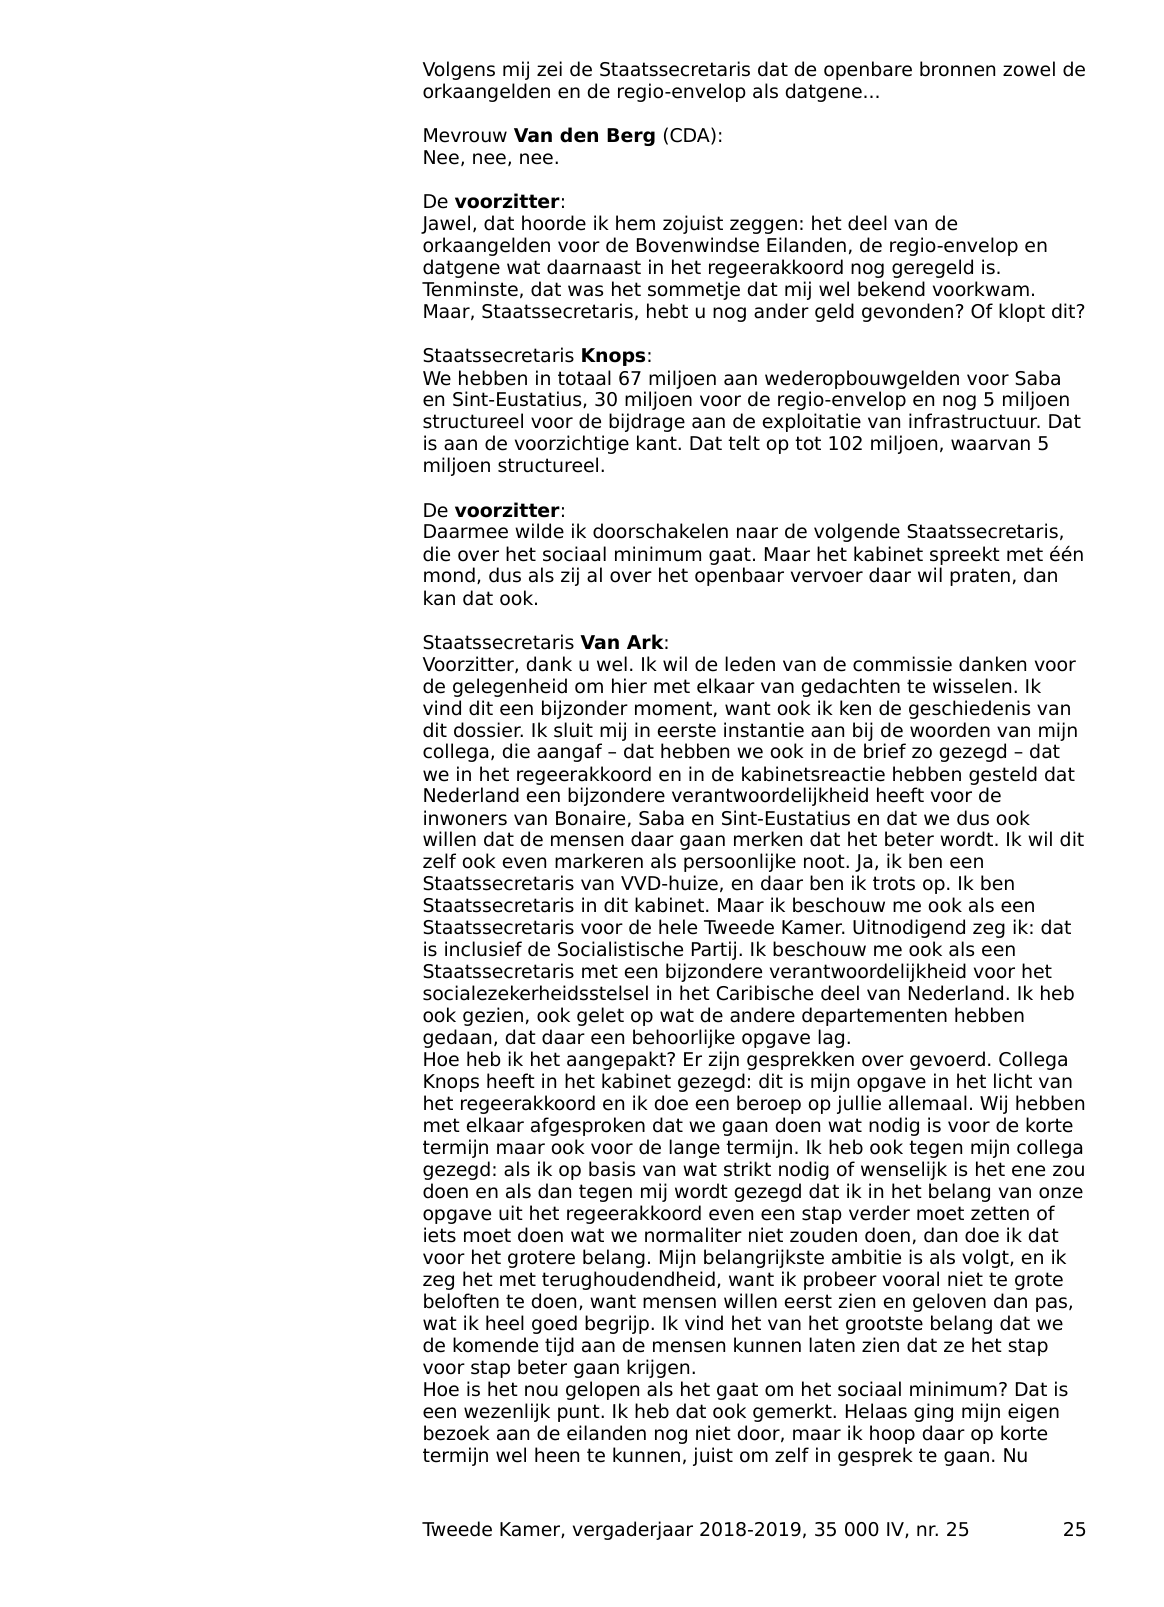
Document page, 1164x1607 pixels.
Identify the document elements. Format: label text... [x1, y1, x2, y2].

text Hoe heb ik het aangepakt? Er zijn gesprekken over gevoerd. Collega Knops heeft in het kabinet gezegd: dit is mijn opgave in het licht van het regeerakkoord en ik doe een beroep op jullie allemaal. Wij hebben met elkaar afgesproken dat we gaan doen wat nodig is voor de korte termijn maar ook voor de lange termijn. Ik heb ook tegen mijn collega gezegd: als ik op basis van wat strikt nodig of wenselijk is het ene zou doen en als dan tegen mij wordt gezegd dat ik in het belang van onze opgave uit het regeerakkoord even een stap verder moet zetten of iets moet doen wat we normaliter niet zouden doen, dan doe ik dat voor het grotere belang. Mijn belangrijkste ambitie is als volgt, en ik zeg het met terughoudendheid, want ik probeer vooral niet te grote beloften te doen, want mensen willen eerst zien en geloven dan pas, wat ik heel goed begrijp. Ik vind het van het grootste belang dat we de komende tijd aan de mensen kunnen laten zien dat ze het stap voor stap beter gaan krijgen. [422, 1049, 1087, 1379]
text De voorzitter: [422, 191, 1087, 213]
text We hebben in totaal 67 miljoen aan wederopbouwgelden voor Saba en Sint-Eustatius, 30 miljoen voor de regio-envelop en nog 5 miljoen structureel voor de bijdrage aan de exploitatie van infrastructuur. Dat is aan de voorzichtige kant. Dat telt op tot 102 miljoen, waarvan 5 miljoen structureel. [422, 367, 1087, 477]
text Staatssecretaris Van Ark: [422, 632, 1087, 653]
text Mevrouw Van den Berg (CDA): [422, 125, 1087, 147]
text Nee, nee, nee. [422, 147, 1087, 169]
text Jawel, dat hoorde ik hem zojuist zeggen: het deel van de orkaangelden voor de Bovenwindse Eilanden, de regio-envelop en datgene wat daarnaast in het regeerakkoord nog geregeld is. Tenminste, dat was het sommetje dat mij wel bekend voorkwam. Maar, Staatssecretaris, hebt u nog ander geld gevonden? Of klopt dit? [422, 213, 1087, 323]
text Voorzitter, dank u wel. Ik wil de leden van de commissie danken voor de gelegenheid om hier met elkaar van gedachten te wisselen. Ik vind dit een bijzonder moment, want ook ik ken de geschiedenis van dit dossier. Ik sluit mij in eerste instantie aan bij de woorden van mijn collega, die aangaf – dat hebben we ook in de brief zo gezegd – dat we in het regeerakkoord en in de kabinetsreactie hebben gesteld dat Nederland een bijzondere verantwoordelijkheid heeft voor de inwoners van Bonaire, Saba en Sint-Eustatius en dat we dus ook willen dat de mensen daar gaan merken dat het beter wordt. Ik wil dit zelf ook even markeren als persoonlijke noot. Ja, ik ben een Staatssecretaris van VVD-huize, en daar ben ik trots op. Ik ben Staatssecretaris in dit kabinet. Maar ik beschouw me ook als een Staatssecretaris voor de hele Tweede Kamer. Uitnodigend zeg ik: dat is inclusief de Socialistische Partij. Ik beschouw me ook als een Staatssecretaris met een bijzondere verantwoordelijkheid voor het socialezekerheidsstelsel in het Caribische deel van Nederland. Ik heb ook gezien, ook gelet op wat de andere departementen hebben gedaan, dat daar een behoorlijke opgave lag. [422, 653, 1087, 1049]
text De voorzitter: [422, 499, 1087, 521]
text Daarmee wilde ik doorschakelen naar de volgende Staatssecretaris, die over het sociaal minimum gaat. Maar het kabinet spreekt met één mond, dus als zij al over het openbaar vervoer daar wil praten, dan kan dat ook. [422, 521, 1087, 609]
text Hoe is het nou gelopen als het gaat om het sociaal minimum? Dat is een wezenlijk punt. Ik heb dat ook gemerkt. Helaas ging mijn eigen bezoek aan de eilanden nog niet door, maar ik hoop daar op korte termijn wel heen te kunnen, juist om zelf in gesprek te gaan. Nu [422, 1379, 1087, 1467]
text Staatssecretaris Knops: [422, 345, 1087, 367]
text Volgens mij zei de Staatssecretaris dat de openbare bronnen zowel de orkaangelden en de regio-envelop als datgene... [422, 59, 1087, 103]
